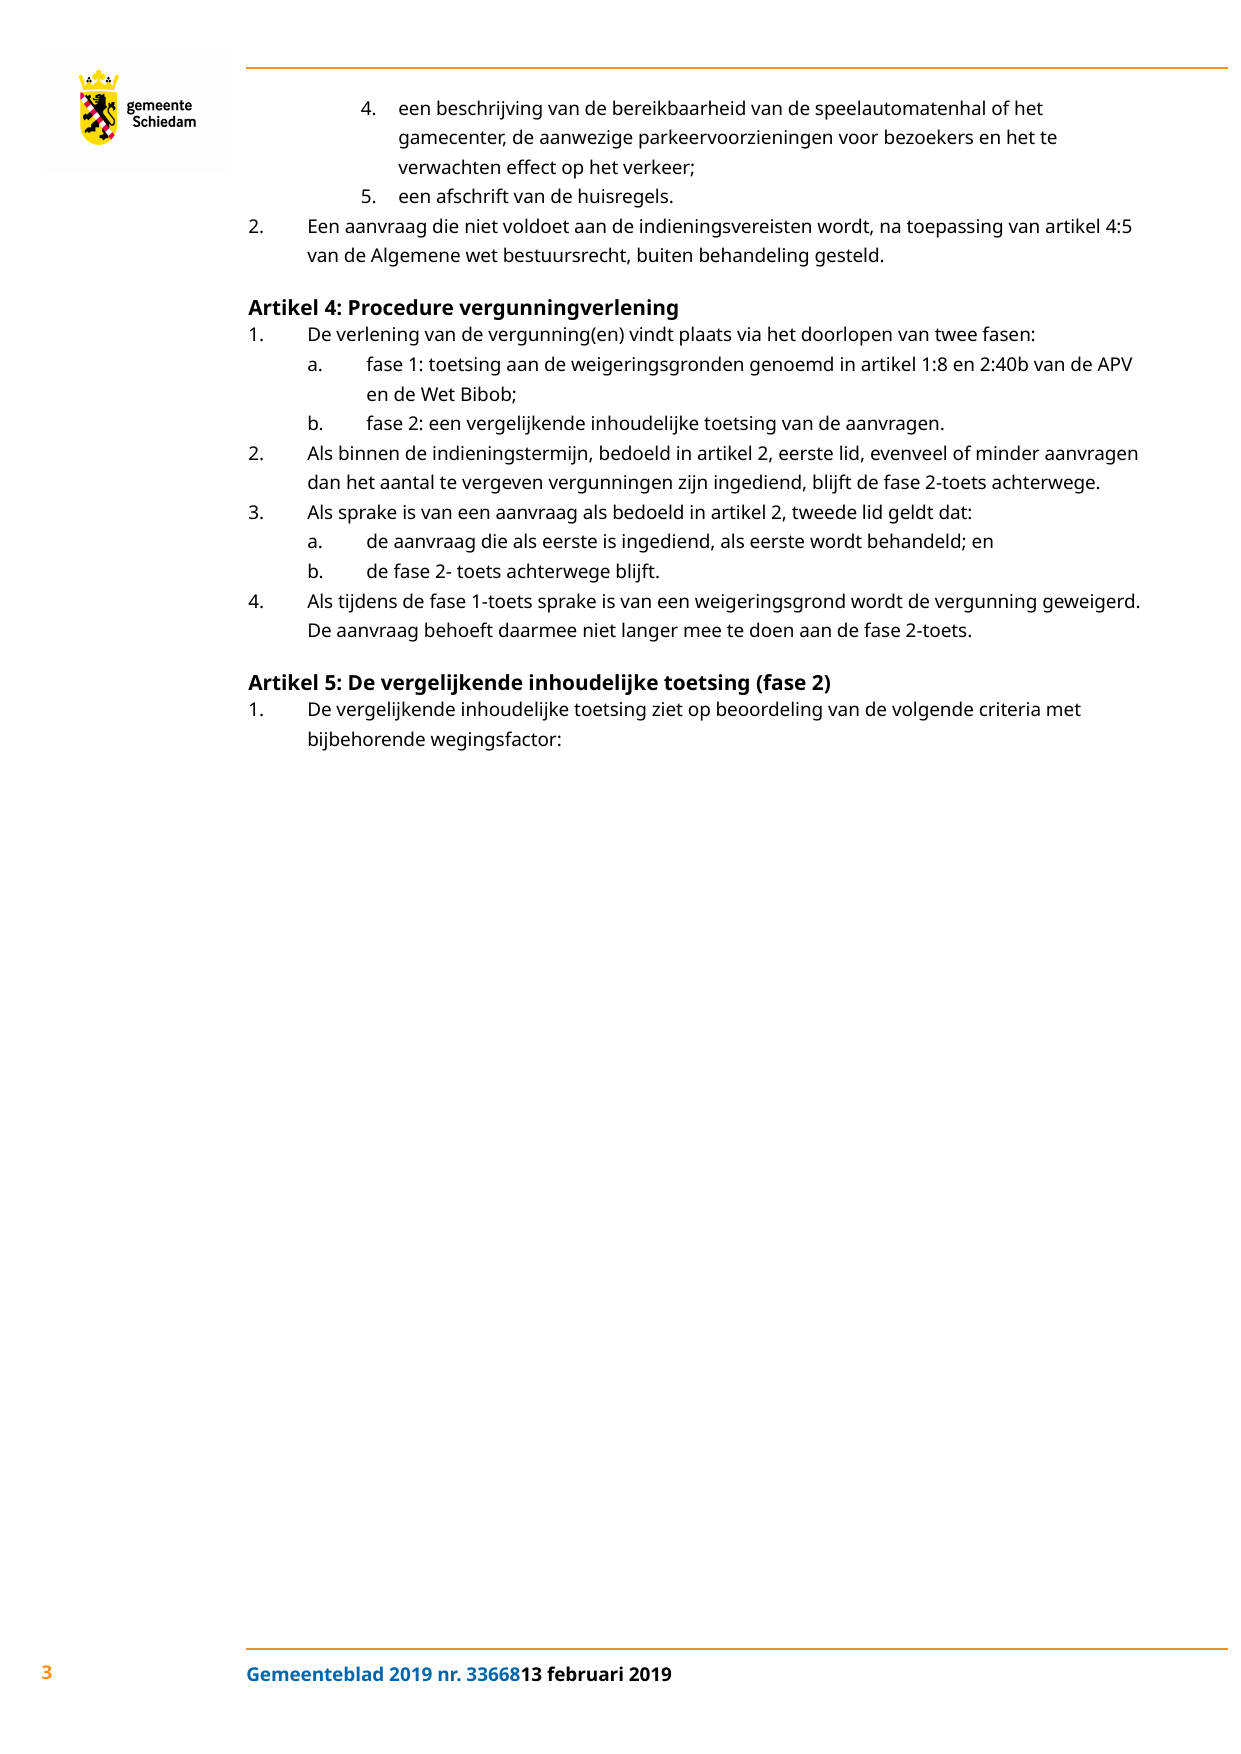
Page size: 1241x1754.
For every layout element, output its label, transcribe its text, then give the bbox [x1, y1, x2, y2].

list een beschrijving van de bereikbaarheid van de speelautomatenhal of het gamecenter, de aanwezige parkeervoorzieningen voor bezoekers en het te verwachten effect op het verkeer; [361, 95, 1152, 180]
text Artikel 5: De vergelijkende inhoudelijke toetsing (fase 2) [248, 668, 1152, 696]
list fase 1: toetsing aan de weigeringsgronden genoemd in artikel 1:8 en 2:40b van de APV en de Wet Bibob; [307, 351, 1152, 406]
list De verlening van de vergunning(en) vindt plaats via het doorlopen van twee fasen: [248, 322, 1152, 347]
list fase 2: een vergelijkende inhoudelijke toetsing van de aanvragen. [307, 410, 1152, 436]
picture [41, 47, 231, 172]
list De vergelijkende inhoudelijke toetsing ziet op beoordeling van de volgende criteria met bijbehorende wegingsfactor: [248, 696, 1152, 752]
list Een aanvraag die niet voldoet aan de indieningsvereisten wordt, na toepassing van artikel 4:5 van de Algemene wet bestuursrecht, buiten behandeling gesteld. [248, 213, 1152, 268]
list Als sprake is van een aanvraag als bedoeld in artikel 2, tweede lid geldt dat: [248, 499, 1152, 525]
list de fase 2- toets achterwege blijft. [307, 558, 1152, 584]
list een afschrift van de huisregels. [361, 183, 1152, 209]
list Als tijdens de fase 1-toets sprake is van een weigeringsgrond wordt de vergunning geweigerd. De aanvraag behoeft daarmee niet langer mee te doen aan de fase 2-toets. [248, 588, 1152, 643]
text Artikel 4: Procedure vergunningverlening [248, 293, 1152, 322]
list Als binnen de indieningstermijn, bedoeld in artikel 2, eerste lid, evenveel of minder aanvragen dan het aantal te vergeven vergunningen zijn ingediend, blijft de fase 2-toets achterwege. [248, 440, 1152, 495]
list de aanvraag die als eerste is ingediend, als eerste wordt behandeld; en [307, 529, 1152, 554]
